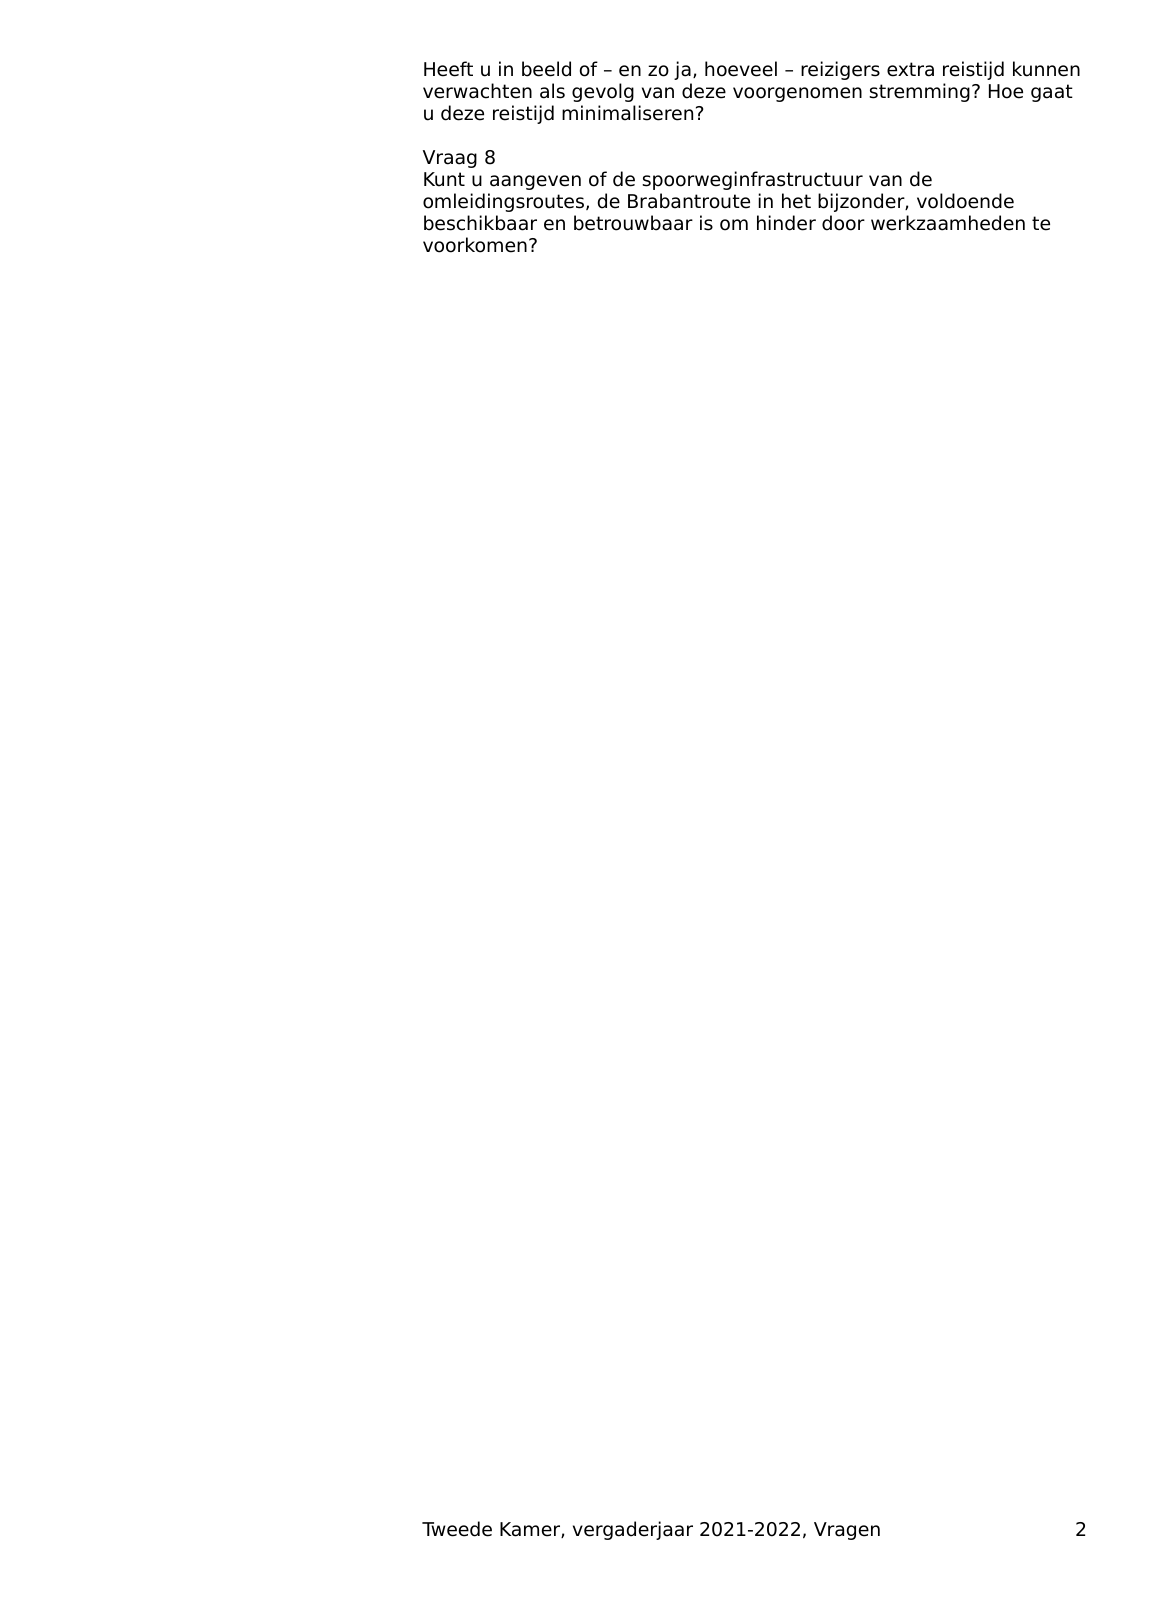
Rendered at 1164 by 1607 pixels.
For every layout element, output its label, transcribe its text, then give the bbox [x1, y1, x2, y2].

text Heeft u in beeld of – en zo ja, hoeveel – reizigers extra reistijd kunnen verwachten als gevolg van deze voorgenomen stremming? Hoe gaat u deze reistijd minimaliseren? [422, 59, 1087, 125]
text Kunt u aangeven of de spoorweginfrastructuur van de omleidingsroutes, de Brabantroute in het bijzonder, voldoende beschikbaar en betrouwbaar is om hinder door werkzaamheden te voorkomen? [422, 169, 1087, 257]
text Vraag 8 [422, 147, 1087, 169]
